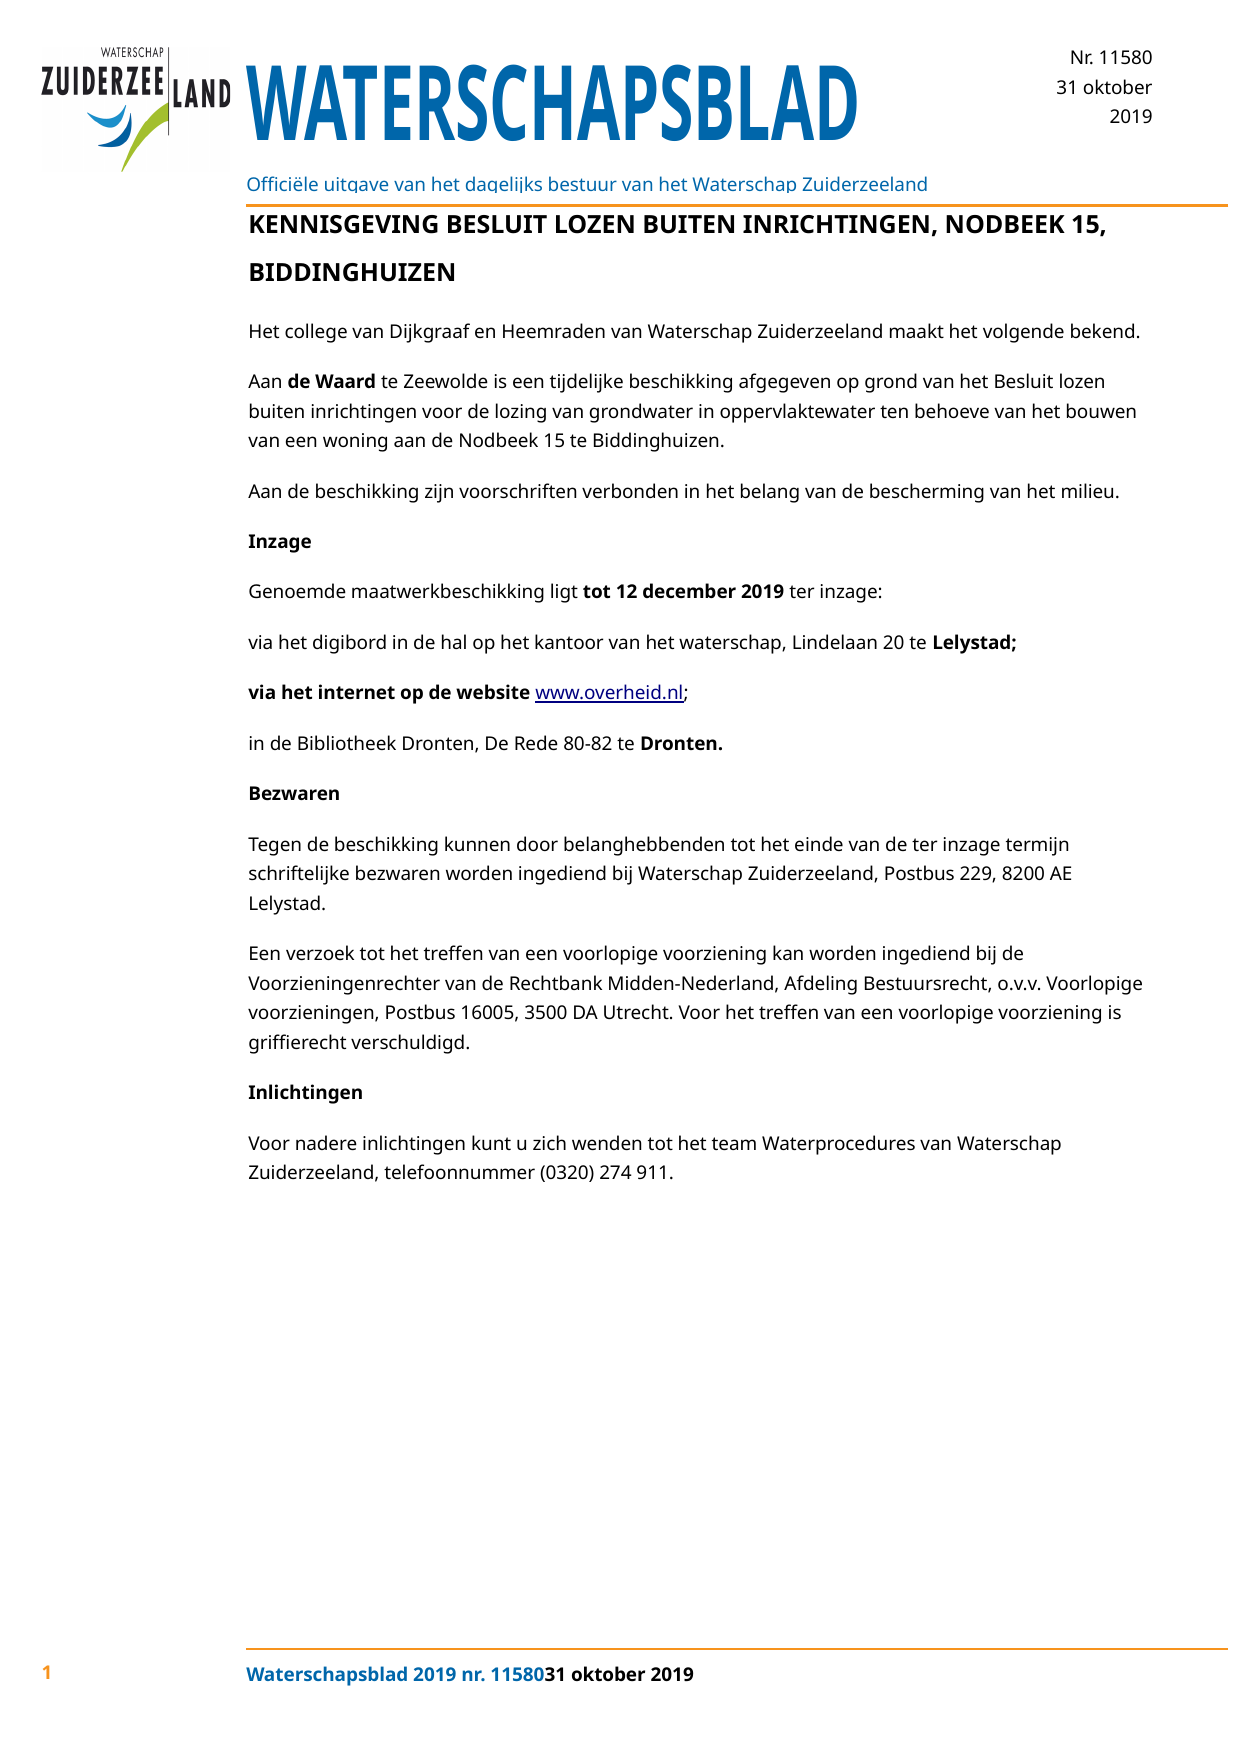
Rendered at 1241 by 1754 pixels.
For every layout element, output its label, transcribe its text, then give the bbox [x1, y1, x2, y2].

text via het digibord in de hal op het kantoor van het waterschap, Lindelaan 20 te Lelystad; [248, 629, 1152, 655]
text Aan de beschikking zijn voorschriften verbonden in het belang van de bescherming van het milieu. [248, 478, 1152, 504]
text Bezwaren [248, 780, 1152, 806]
text Een verzoek tot het treffen van een voorlopige voorziening kan worden ingediend bij de Voorzieningenrechter van de Rechtbank Midden-Nederland, Afdeling Bestuursrecht, o.v.v. Voorlopige voorzieningen, Postbus 16005, 3500 DA Utrecht. Voor het treffen van een voorlopige voorziening is griffierecht verschuldigd. [248, 940, 1152, 1055]
text Het college van Dijkgraaf en Heemraden van Waterschap Zuiderzeeland maakt het volgende bekend. [248, 318, 1152, 344]
text Inlichtingen [248, 1079, 1152, 1105]
text Inzage [248, 528, 1152, 554]
text Aan de Waard te Zeewolde is een tijdelijke beschikking afgegeven op grond van het Besluit lozen buiten inrichtingen voor de lozing van grondwater in oppervlaktewater ten behoeve van het bouwen van een woning aan de Nodbeek 15 te Biddinghuizen. [248, 368, 1152, 453]
text Voor nadere inlichtingen kunt u zich wenden tot het team Waterprocedures van Waterschap Zuiderzeeland, telefoonnummer (0320) 274 911. [248, 1130, 1152, 1185]
text Genoemde maatwerkbeschikking ligt tot 12 december 2019 ter inzage: [248, 579, 1152, 604]
picture [41, 47, 231, 172]
text in de Bibliotheek Dronten, De Rede 80-82 te Dronten. [248, 730, 1152, 756]
text via het internet op de website www.overheid.nl; [248, 679, 1152, 705]
text Tegen de beschikking kunnen door belanghebbenden tot het einde van de ter inzage termijn schriftelijke bezwaren worden ingediend bij Waterschap Zuiderzeeland, Postbus 229, 8200 AE Lelystad. [248, 831, 1152, 916]
text KENNISGEVING BESLUIT LOZEN BUITEN INRICHTINGEN, NODBEEK 15, BIDDINGHUIZEN [248, 207, 1152, 288]
